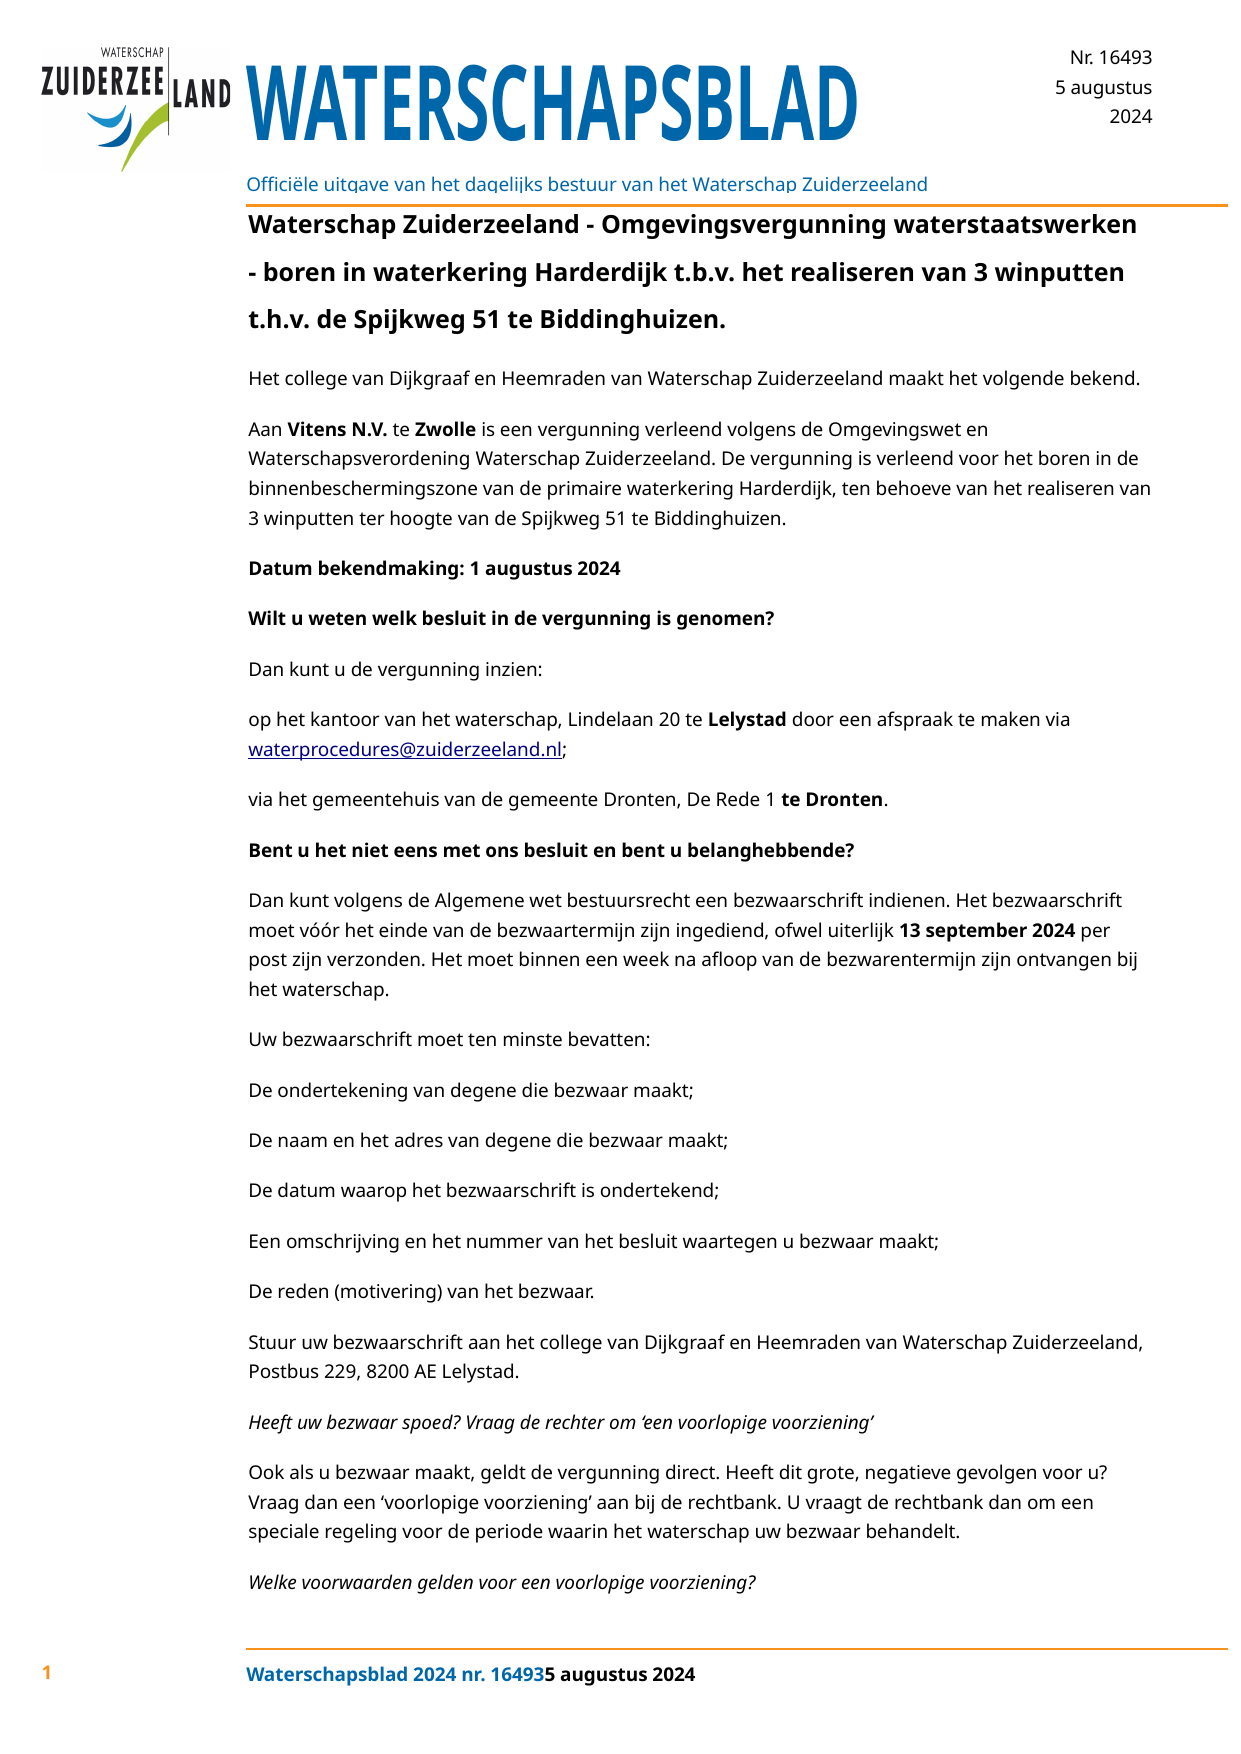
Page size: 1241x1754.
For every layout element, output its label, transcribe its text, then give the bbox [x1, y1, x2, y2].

text Een omschrijving en het nummer van het besluit waartegen u bezwaar maakt; [248, 1228, 1152, 1254]
text Heeft uw bezwaar spoed? Vraag de rechter om ‘een voorlopige voorziening’ [248, 1409, 1152, 1434]
text Dan kunt volgens de Algemene wet bestuursrecht een bezwaarschrift indienen. Het bezwaarschrift moet vóór het einde van de bezwaartermijn zijn ingediend, ofwel uiterlijk 13 september 2024 per post zijn verzonden. Het moet binnen een week na afloop van de bezwarentermijn zijn ontvangen bij het waterschap. [248, 887, 1152, 1002]
text De naam en het adres van degene die bezwaar maakt; [248, 1127, 1152, 1153]
text De reden (motivering) van het bezwaar. [248, 1278, 1152, 1304]
text De datum waarop het bezwaarschrift is ondertekend; [248, 1178, 1152, 1203]
text via het gemeentehuis van de gemeente Dronten, De Rede 1 te Dronten. [248, 786, 1152, 812]
text op het kantoor van het waterschap, Lindelaan 20 te Lelystad door een afspraak te maken via waterprocedures@zuiderzeeland.nl; [248, 706, 1152, 762]
text Datum bekendmaking: 1 augustus 2024 [248, 555, 1152, 581]
text Het college van Dijkgraaf en Heemraden van Waterschap Zuiderzeeland maakt het volgende bekend. [248, 366, 1152, 391]
text Waterschap Zuiderzeeland - Omgevingsvergunning waterstaatswerken - boren in waterkering Harderdijk t.b.v. het realiseren van 3 winputten t.h.v. de Spijkweg 51 te Biddinghuizen. [248, 207, 1152, 336]
text Stuur uw bezwaarschrift aan het college van Dijkgraaf en Heemraden van Waterschap Zuiderzeeland, Postbus 229, 8200 AE Lelystad. [248, 1329, 1152, 1384]
text Wilt u weten welk besluit in de vergunning is genomen? [248, 606, 1152, 631]
text Ook als u bezwaar maakt, geldt de vergunning direct. Heeft dit grote, negatieve gevolgen voor u? Vraag dan een ‘voorlopige voorziening’ aan bij de rechtbank. U vraagt de rechtbank dan om een speciale regeling voor de periode waarin het waterschap uw bezwaar behandelt. [248, 1459, 1152, 1544]
text Aan Vitens N.V. te Zwolle is een vergunning verleend volgens de Omgevingswet en Waterschapsverordening Waterschap Zuiderzeeland. De vergunning is verleend voor het boren in de binnenbeschermingszone van de primaire waterkering Harderdijk, ten behoeve van het realiseren van 3 winputten ter hoogte van de Spijkweg 51 te Biddinghuizen. [248, 416, 1152, 530]
text Bent u het niet eens met ons besluit en bent u belanghebbende? [248, 837, 1152, 862]
text Uw bezwaarschrift moet ten minste bevatten: [248, 1026, 1152, 1052]
text Dan kunt u de vergunning inzien: [248, 656, 1152, 682]
picture [41, 47, 231, 172]
text Welke voorwaarden gelden voor een voorlopige voorziening? [248, 1569, 1152, 1594]
text De ondertekening van degene die bezwaar maakt; [248, 1077, 1152, 1102]
